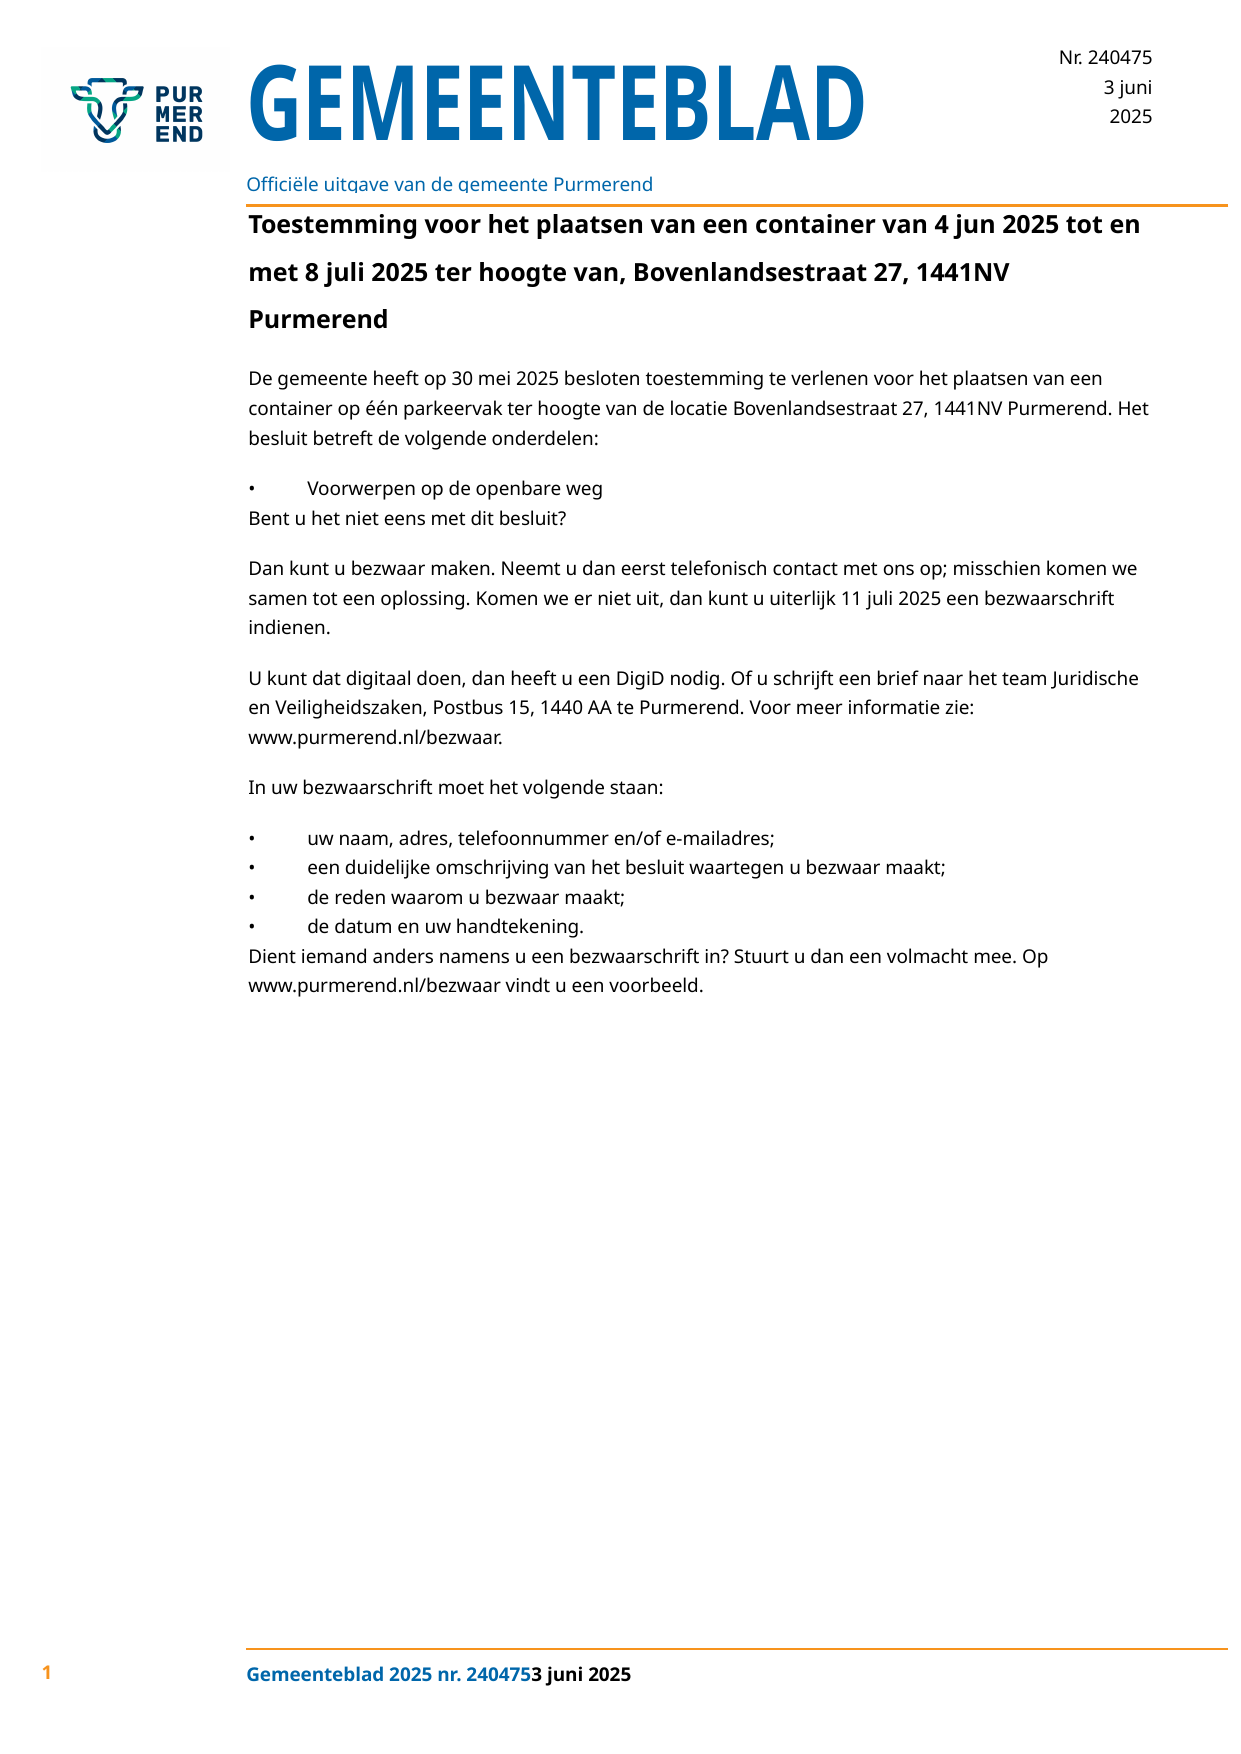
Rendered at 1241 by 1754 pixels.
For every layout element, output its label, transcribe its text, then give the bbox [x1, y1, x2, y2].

text U kunt dat digitaal doen, dan heeft u een DigiD nodig. Of u schrijft een brief naar het team Juridische en Veiligheidszaken, Postbus 15, 1440 AA te Purmerend. Voor meer informatie zie: www.purmerend.nl/bezwaar. [248, 665, 1152, 749]
picture [41, 47, 231, 172]
list de datum en uw handtekening. [248, 913, 1152, 939]
text De gemeente heeft op 30 mei 2025 besloten toestemming te verlenen voor het plaatsen van een container op één parkeervak ter hoogte van de locatie Bovenlandsestraat 27, 1441NV Purmerend. Het besluit betreft de volgende onderdelen: [248, 366, 1152, 450]
list uw naam, adres, telefoonnummer en/of e-mailadres; [248, 825, 1152, 850]
text Dan kunt u bezwaar maken. Neemt u dan eerst telefonisch contact met ons op; misschien komen we samen tot een oplossing. Komen we er niet uit, dan kunt u uiterlijk 11 juli 2025 een bezwaarschrift indienen. [248, 555, 1152, 640]
text In uw bezwaarschrift moet het volgende staan: [248, 774, 1152, 800]
list Voorwerpen op de openbare weg [248, 475, 1152, 501]
list de reden waarom u bezwaar maakt; [248, 884, 1152, 909]
text Bent u het niet eens met dit besluit? [248, 505, 1152, 530]
list een duidelijke omschrijving van het besluit waartegen u bezwaar maakt; [248, 854, 1152, 880]
text Toestemming voor het plaatsen van een container van 4 jun 2025 tot en met 8 juli 2025 ter hoogte van, Bovenlandsestraat 27, 1441NV Purmerend [248, 207, 1152, 336]
text Dient iemand anders namens u een bezwaarschrift in? Stuurt u dan een volmacht mee. Op www.purmerend.nl/bezwaar vindt u een voorbeeld. [248, 943, 1152, 998]
